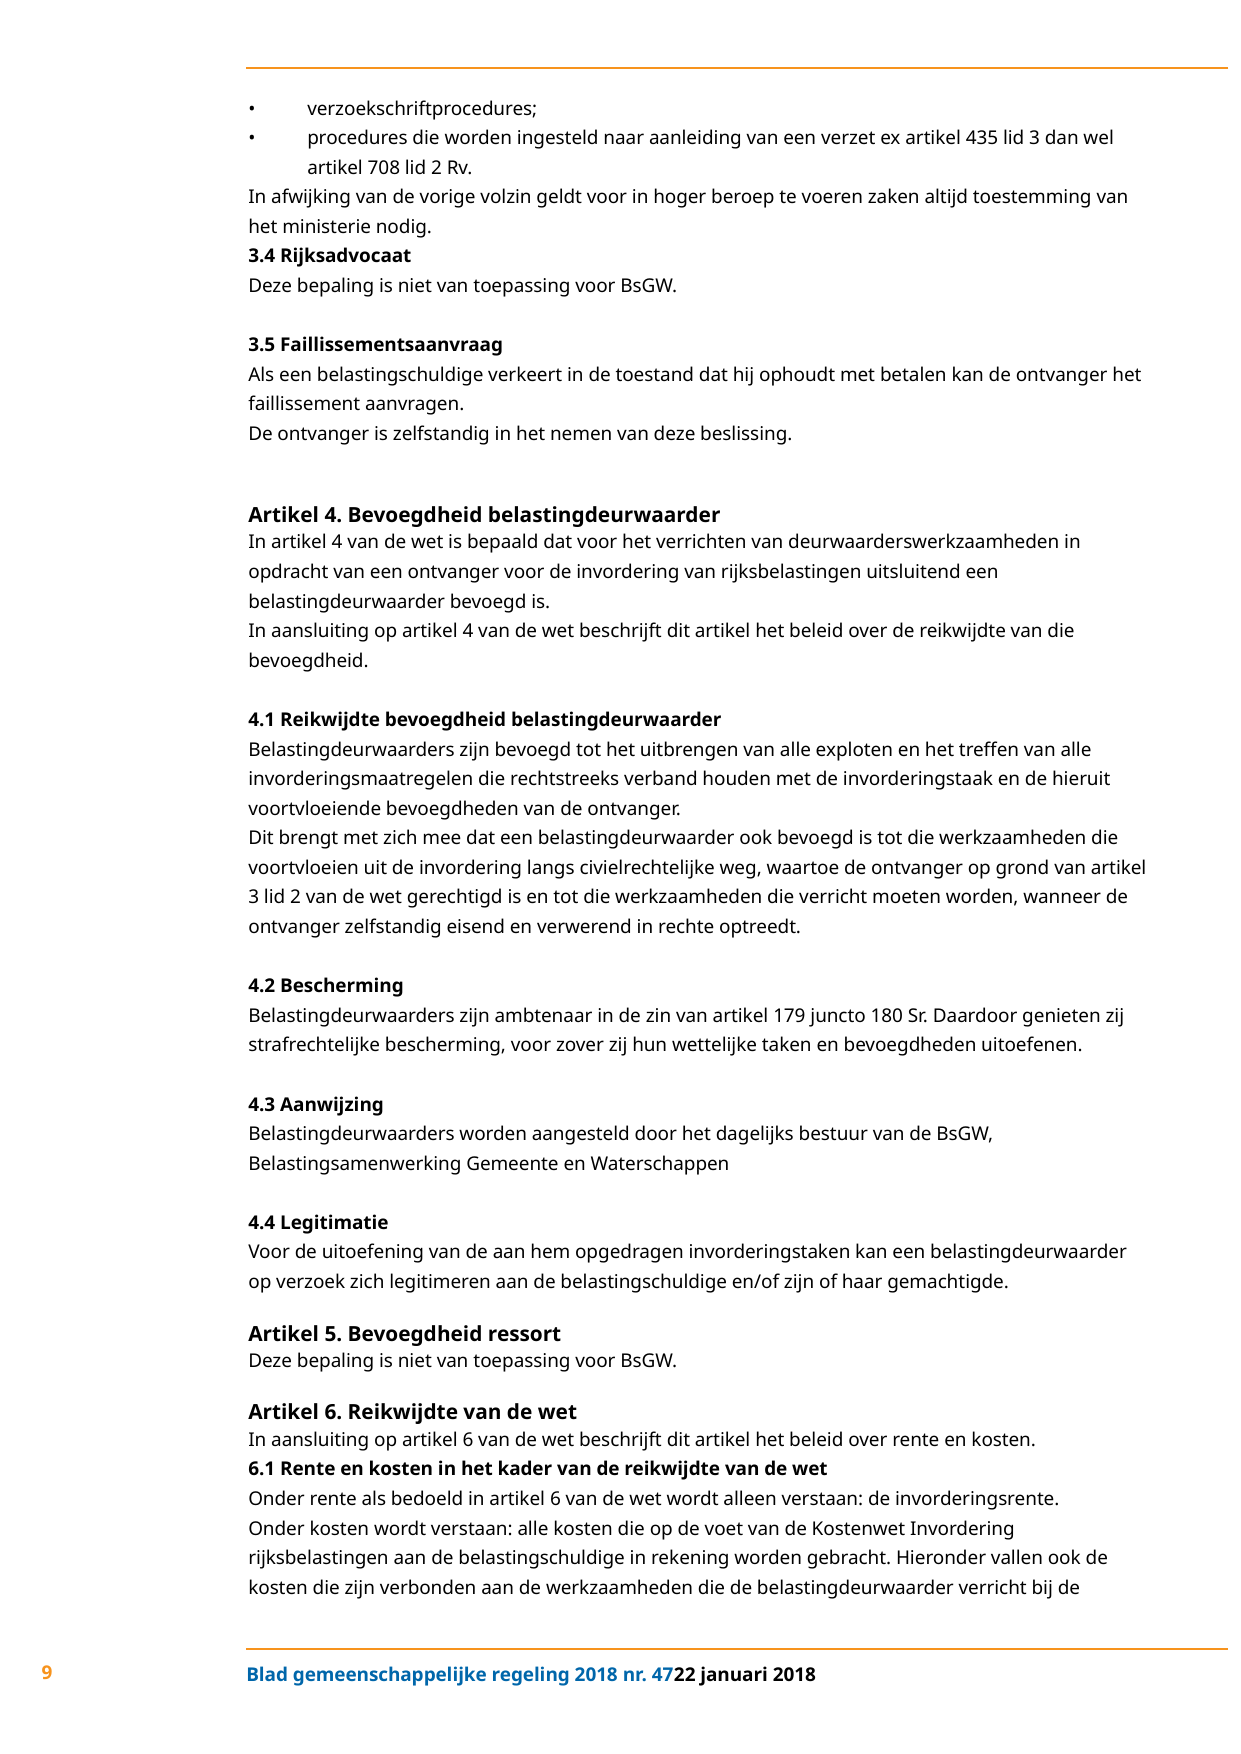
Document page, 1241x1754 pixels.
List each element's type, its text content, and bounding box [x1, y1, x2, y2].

text 6.1 Rente en kosten in het kader van de reikwijdte van de wet [248, 1456, 1152, 1481]
text Deze bepaling is niet van toepassing voor BsGW. [248, 272, 1152, 298]
text Belastingdeurwaarders zijn ambtenaar in de zin van artikel 179 juncto 180 Sr. Daardoor genieten zij strafrechtelijke bescherming, voor zover zij hun wettelijke taken en bevoegdheden uitoefenen. [248, 1002, 1152, 1057]
list verzoekschriftprocedures; [248, 95, 1152, 121]
text In artikel 4 van de wet is bepaald dat voor het verrichten van deurwaarderswerkzaamheden in opdracht van een ontvanger voor de invordering van rijksbelastingen uitsluitend een belastingdeurwaarder bevoegd is. [248, 529, 1152, 613]
picture [41, 47, 231, 172]
text 3.4 Rijksadvocaat [248, 243, 1152, 268]
text Belastingdeurwaarders worden aangesteld door het dagelijks bestuur van de BsGW, Belastingsamenwerking Gemeente en Waterschappen [248, 1120, 1152, 1176]
text Artikel 6. Reikwijdte van de wet [248, 1397, 1152, 1426]
text 4.4 Legitimatie [248, 1209, 1152, 1235]
text De ontvanger is zelfstandig in het nemen van deze beslissing. [248, 420, 1152, 446]
text Als een belastingschuldige verkeert in de toestand dat hij ophoudt met betalen kan de ontvanger het faillissement aanvragen. [248, 361, 1152, 416]
text In aansluiting op artikel 4 van de wet beschrijft dit artikel het beleid over de reikwijdte van die bevoegdheid. [248, 617, 1152, 673]
text Belastingdeurwaarders zijn bevoegd tot het uitbrengen van alle exploten en het treffen van alle invorderingsmaatregelen die rechtstreeks verband houden met de invorderingstaak en de hieruit voortvloeiende bevoegdheden van de ontvanger. [248, 736, 1152, 821]
text 4.1 Reikwijdte bevoegdheid belastingdeurwaarder [248, 706, 1152, 732]
text Dit brengt met zich mee dat een belastingdeurwaarder ook bevoegd is tot die werkzaamheden die voortvloeien uit de invordering langs civielrechtelijke weg, waartoe de ontvanger op grond van artikel 3 lid 2 van de wet gerechtigd is en tot die werkzaamheden die verricht moeten worden, wanneer de ontvanger zelfstandig eisend en verwerend in rechte optreedt. [248, 824, 1152, 939]
text Artikel 4. Bevoegdheid belastingdeurwaarder [248, 500, 1152, 529]
text 4.2 Bescherming [248, 972, 1152, 998]
text In aansluiting op artikel 6 van de wet beschrijft dit artikel het beleid over rente en kosten. [248, 1426, 1152, 1452]
text In afwijking van de vorige volzin geldt voor in hoger beroep te voeren zaken altijd toestemming van het ministerie nodig. [248, 183, 1152, 239]
list procedures die worden ingesteld naar aanleiding van een verzet ex artikel 435 lid 3 dan wel artikel 708 lid 2 Rv. [248, 124, 1152, 180]
text Onder kosten wordt verstaan: alle kosten die op de voet van de Kostenwet Invordering rijksbelastingen aan de belastingschuldige in rekening worden gebracht. Hieronder vallen ook de kosten die zijn verbonden aan de werkzaamheden die de belastingdeurwaarder verricht bij de [248, 1515, 1152, 1599]
text Voor de uitoefening van de aan hem opgedragen invorderingstaken kan een belastingdeurwaarder op verzoek zich legitimeren aan de belastingschuldige en/of zijn of haar gemachtigde. [248, 1239, 1152, 1294]
text 4.3 Aanwijzing [248, 1091, 1152, 1116]
text Onder rente als bedoeld in artikel 6 van de wet wordt alleen verstaan: de invorderingsrente. [248, 1485, 1152, 1511]
text Artikel 5. Bevoegdheid ressort [248, 1319, 1152, 1347]
text 3.5 Faillissementsaanvraag [248, 331, 1152, 357]
text Deze bepaling is niet van toepassing voor BsGW. [248, 1347, 1152, 1373]
